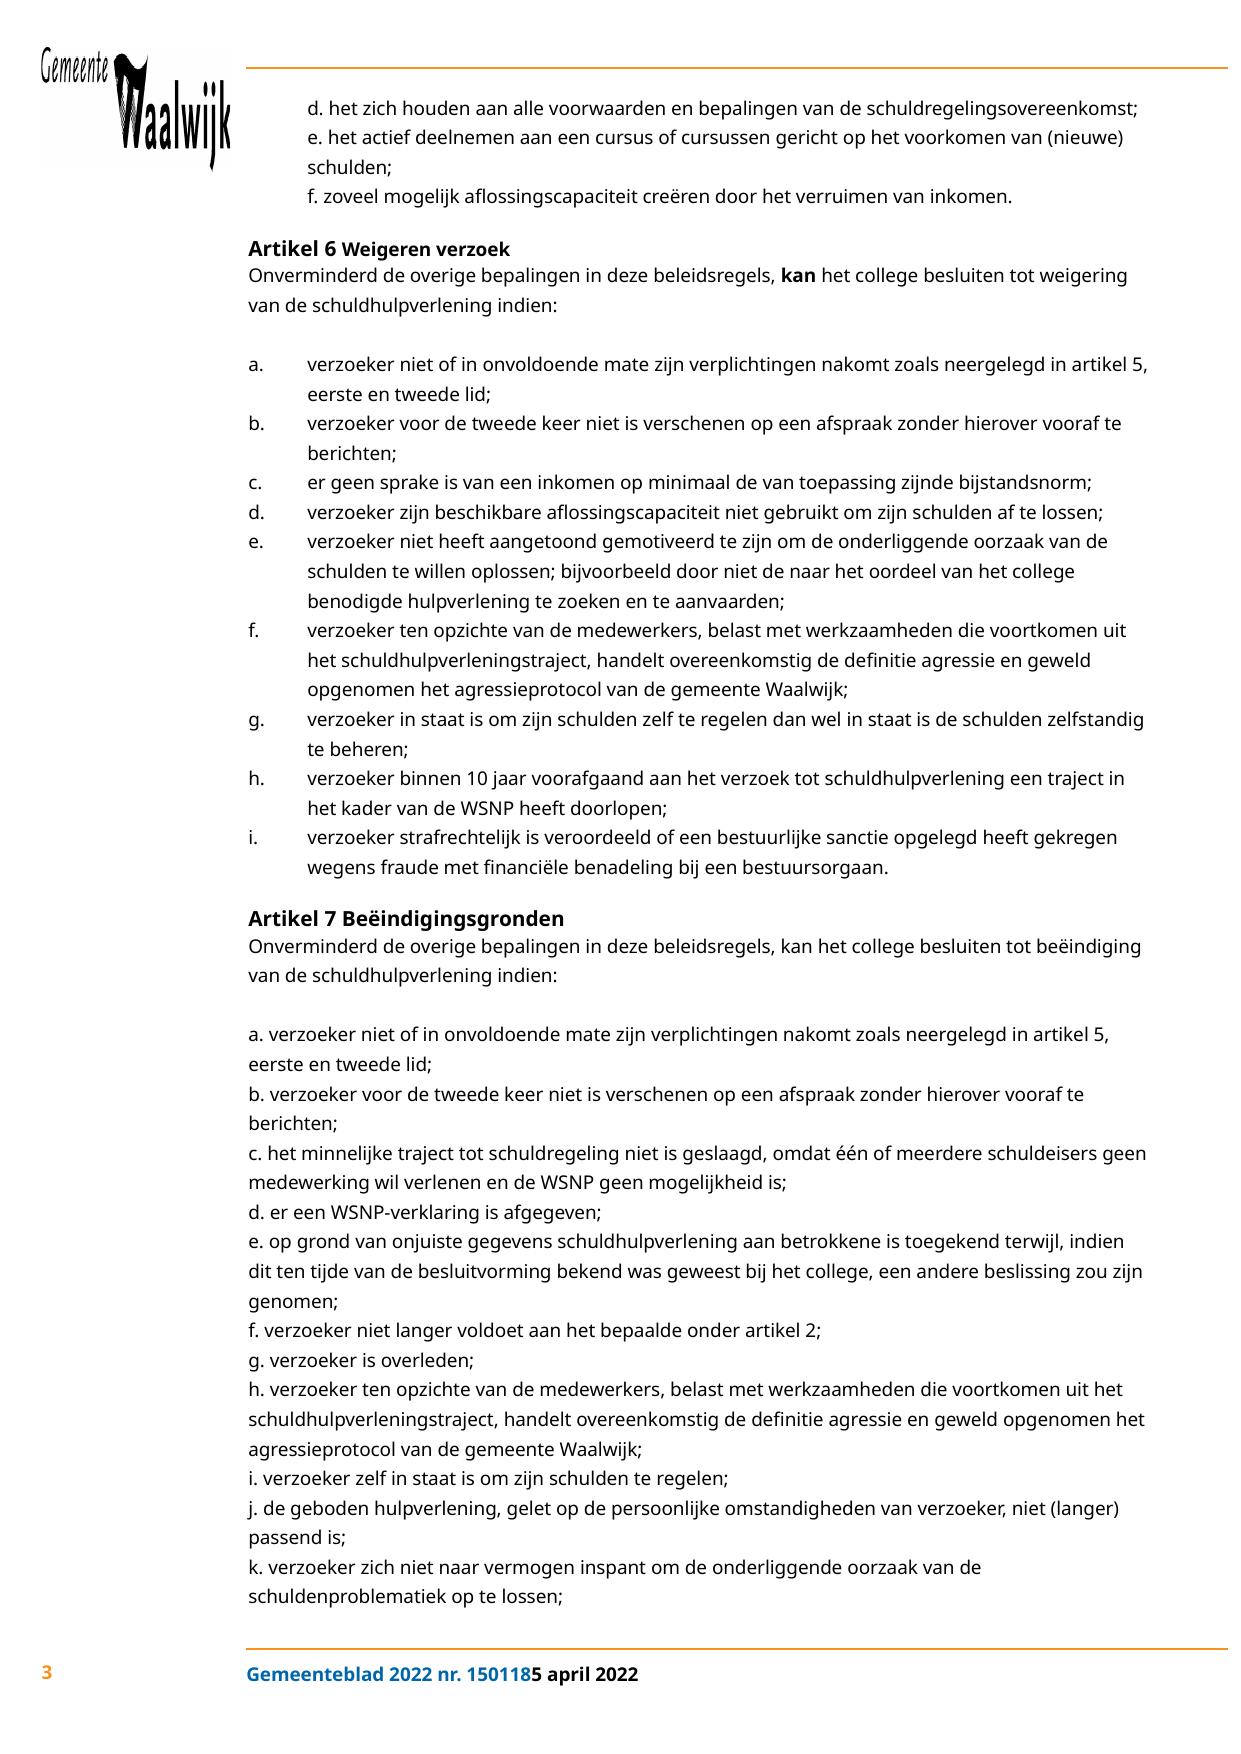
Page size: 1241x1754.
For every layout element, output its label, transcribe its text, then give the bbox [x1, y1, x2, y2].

picture [41, 47, 231, 172]
list verzoeker in staat is om zijn schulden zelf te regelen dan wel in staat is de schulden zelfstandig te beheren; [248, 706, 1152, 761]
text d. er een WSNP-verklaring is afgegeven; [248, 1199, 1152, 1225]
list er geen sprake is van een inkomen op minimaal de van toepassing zijnde bijstandsnorm; [248, 469, 1152, 495]
list verzoeker binnen 10 jaar voorafgaand aan het verzoek tot schuldhulpverlening een traject in het kader van de WSNP heeft doorlopen; [248, 765, 1152, 821]
list verzoeker niet of in onvoldoende mate zijn verplichtingen nakomt zoals neergelegd in artikel 5, eerste en tweede lid; [248, 351, 1152, 406]
list e. het actief deelnemen aan een cursus of cursussen gericht op het voorkomen van (nieuwe) schulden; [248, 124, 1152, 180]
list verzoeker strafrechtelijk is veroordeeld of een bestuurlijke sanctie opgelegd heeft gekregen wegens fraude met financiële benadeling bij een bestuursorgaan. [248, 824, 1152, 880]
text f. verzoeker niet langer voldoet aan het bepaalde onder artikel 2; [248, 1317, 1152, 1343]
list verzoeker niet heeft aangetoond gemotiveerd te zijn om de onderliggende oorzaak van de schulden te willen oplossen; bijvoorbeeld door niet de naar het oordeel van het college benodigde hulpverlening te zoeken en te aanvaarden; [248, 529, 1152, 613]
text Artikel 6 Weigeren verzoek [248, 234, 1152, 262]
text k. verzoeker zich niet naar vermogen inspant om de onderliggende oorzaak van de schuldenproblematiek op te lossen; [248, 1554, 1152, 1609]
text Onverminderd de overige bepalingen in deze beleidsregels, kan het college besluiten tot weigering van de schuldhulpverlening indien: [248, 262, 1152, 318]
text Onverminderd de overige bepalingen in deze beleidsregels, kan het college besluiten tot beëindiging van de schuldhulpverlening indien: [248, 933, 1152, 988]
text h. verzoeker ten opzichte van de medewerkers, belast met werkzaamheden die voortkomen uit het schuldhulpverleningstraject, handelt overeenkomstig de definitie agressie en geweld opgenomen het agressieprotocol van de gemeente Waalwijk; [248, 1377, 1152, 1462]
text i. verzoeker zelf in staat is om zijn schulden te regelen; [248, 1465, 1152, 1491]
list verzoeker voor de tweede keer niet is verschenen op een afspraak zonder hierover vooraf te berichten; [248, 410, 1152, 466]
list d. het zich houden aan alle voorwaarden en bepalingen van de schuldregelingsovereenkomst; [248, 95, 1152, 121]
text Artikel 7 Beëindigingsgronden [248, 904, 1152, 933]
text e. op grond van onjuiste gegevens schuldhulpverlening aan betrokkene is toegekend terwijl, indien dit ten tijde van de besluitvorming bekend was geweest bij het college, een andere beslissing zou zijn genomen; [248, 1229, 1152, 1314]
text b. verzoeker voor de tweede keer niet is verschenen op een afspraak zonder hierover vooraf te berichten; [248, 1081, 1152, 1136]
list verzoeker zijn beschikbare aflossingscapaciteit niet gebruikt om zijn schulden af te lossen; [248, 499, 1152, 525]
text j. de geboden hulpverlening, gelet op de persoonlijke omstandigheden van verzoeker, niet (langer) passend is; [248, 1495, 1152, 1550]
text a. verzoeker niet of in onvoldoende mate zijn verplichtingen nakomt zoals neergelegd in artikel 5, eerste en tweede lid; [248, 1022, 1152, 1077]
list f. zoveel mogelijk aflossingscapaciteit creëren door het verruimen van inkomen. [248, 183, 1152, 209]
list verzoeker ten opzichte van de medewerkers, belast met werkzaamheden die voortkomen uit het schuldhulpverleningstraject, handelt overeenkomstig de definitie agressie en geweld opgenomen het agressieprotocol van de gemeente Waalwijk; [248, 617, 1152, 702]
text g. verzoeker is overleden; [248, 1347, 1152, 1373]
text c. het minnelijke traject tot schuldregeling niet is geslaagd, omdat één of meerdere schuldeisers geen medewerking wil verlenen en de WSNP geen mogelijkheid is; [248, 1140, 1152, 1195]
